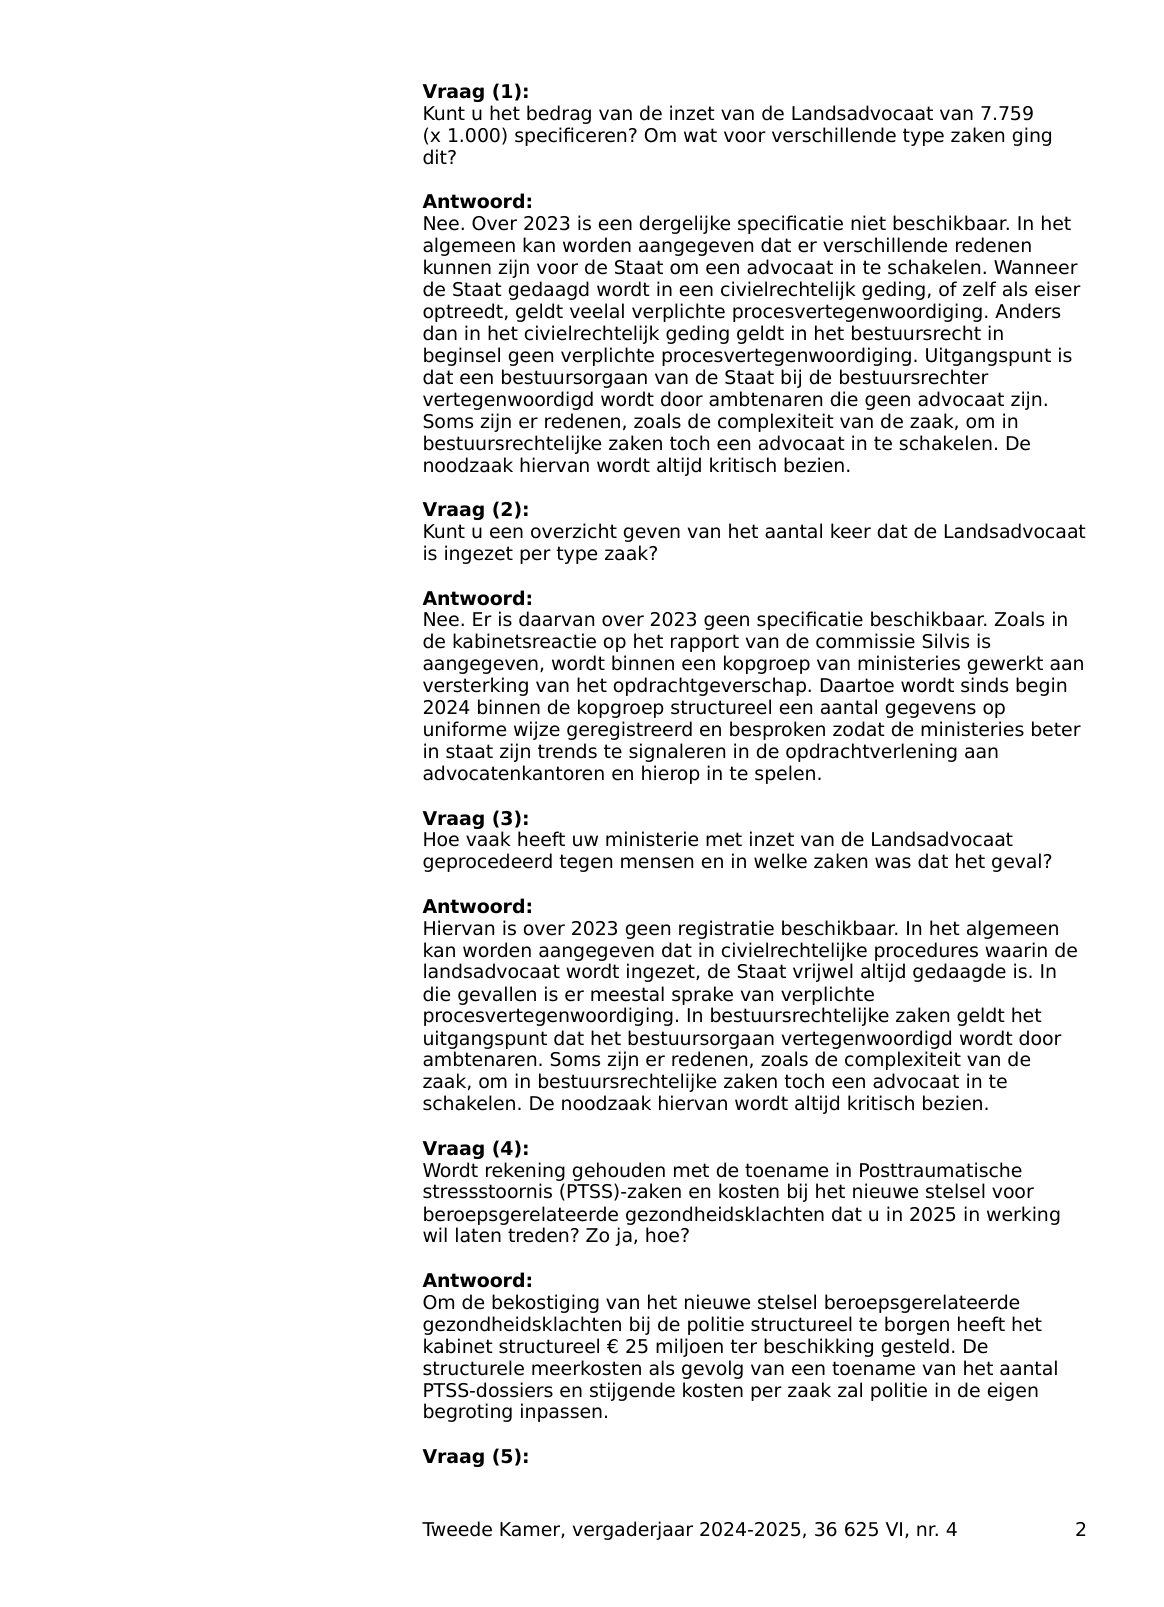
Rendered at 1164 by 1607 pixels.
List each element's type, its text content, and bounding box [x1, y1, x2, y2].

text Antwoord: [422, 587, 1087, 609]
text Nee. Over 2023 is een dergelijke specificatie niet beschikbaar. In het algemeen kan worden aangegeven dat er verschillende redenen kunnen zijn voor de Staat om een advocaat in te schakelen. Wanneer de Staat gedaagd wordt in een civielrechtelijk geding, of zelf als eiser optreedt, geldt veelal verplichte procesvertegenwoordiging. Anders dan in het civielrechtelijk geding geldt in het bestuursrecht in beginsel geen verplichte procesvertegenwoordiging. Uitgangspunt is dat een bestuursorgaan van de Staat bij de bestuursrechter vertegenwoordigd wordt door ambtenaren die geen advocaat zijn. Soms zijn er redenen, zoals de complexiteit van de zaak, om in bestuursrechtelijke zaken toch een advocaat in te schakelen. De noodzaak hiervan wordt altijd kritisch bezien. [422, 213, 1087, 477]
text Nee. Er is daarvan over 2023 geen specificatie beschikbaar. Zoals in de kabinetsreactie op het rapport van de commissie Silvis is aangegeven, wordt binnen een kopgroep van ministeries gewerkt aan versterking van het opdrachtgeverschap. Daartoe wordt sinds begin 2024 binnen de kopgroep structureel een aantal gegevens op uniforme wijze geregistreerd en besproken zodat de ministeries beter in staat zijn trends te signaleren in de opdrachtverlening aan advocatenkantoren en hierop in te spelen. [422, 609, 1087, 785]
text Kunt u een overzicht geven van het aantal keer dat de Landsadvocaat is ingezet per type zaak? [422, 521, 1087, 565]
text Kunt u het bedrag van de inzet van de Landsadvocaat van 7.759 (x 1.000) specificeren? Om wat voor verschillende type zaken ging dit? [422, 103, 1087, 169]
text Vraag (1): [422, 81, 1087, 103]
text Wordt rekening gehouden met de toename in Posttraumatische stressstoornis (PTSS)-zaken en kosten bij het nieuwe stelsel voor beroepsgerelateerde gezondheidsklachten dat u in 2025 in werking wil laten treden? Zo ja, hoe? [422, 1159, 1087, 1247]
text Vraag (4): [422, 1137, 1087, 1159]
text Vraag (5): [422, 1446, 1087, 1468]
text Vraag (3): [422, 807, 1087, 829]
text Antwoord: [422, 896, 1087, 917]
text Antwoord: [422, 1269, 1087, 1292]
text Om de bekostiging van het nieuwe stelsel beroepsgerelateerde gezondheidsklachten bij de politie structureel te borgen heeft het kabinet structureel € 25 miljoen ter beschikking gesteld. De structurele meerkosten als gevolg van een toename van het aantal PTSS-dossiers en stijgende kosten per zaak zal politie in de eigen begroting inpassen. [422, 1292, 1087, 1423]
text Hoe vaak heeft uw ministerie met inzet van de Landsadvocaat geprocedeerd tegen mensen en in welke zaken was dat het geval? [422, 829, 1087, 873]
text Hiervan is over 2023 geen registratie beschikbaar. In het algemeen kan worden aangegeven dat in civielrechtelijke procedures waarin de landsadvocaat wordt ingezet, de Staat vrijwel altijd gedaagde is. In die gevallen is er meestal sprake van verplichte procesvertegenwoordiging. In bestuursrechtelijke zaken geldt het uitgangspunt dat het bestuursorgaan vertegenwoordigd wordt door ambtenaren. Soms zijn er redenen, zoals de complexiteit van de zaak, om in bestuursrechtelijke zaken toch een advocaat in te schakelen. De noodzaak hiervan wordt altijd kritisch bezien. [422, 917, 1087, 1115]
text Antwoord: [422, 191, 1087, 213]
text Vraag (2): [422, 499, 1087, 521]
